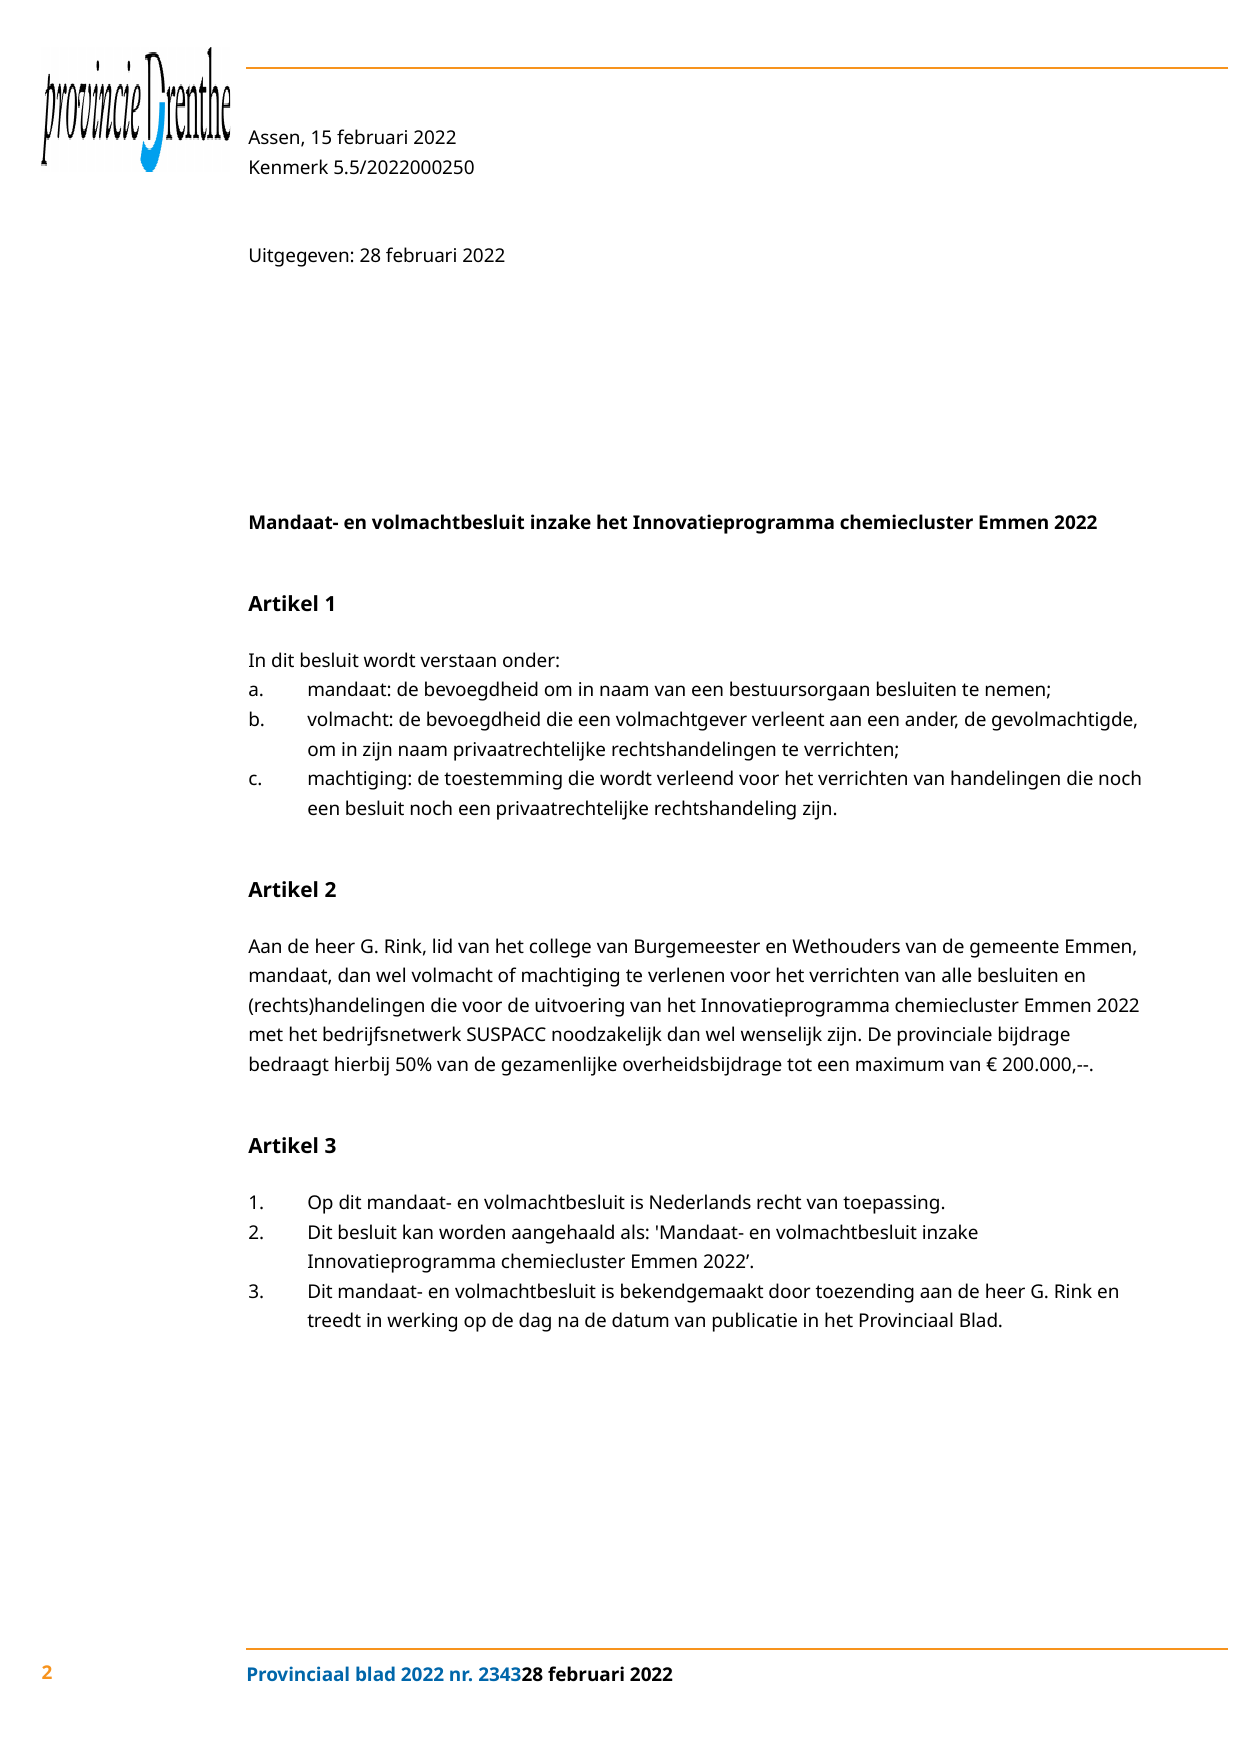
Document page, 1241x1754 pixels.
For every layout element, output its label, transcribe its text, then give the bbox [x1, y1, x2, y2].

list volmacht: de bevoegdheid die een volmachtgever verleent aan een ander, de gevolmachtigde, om in zijn naam privaatrechtelijke rechtshandelingen te verrichten; [248, 706, 1152, 761]
text Artikel 3 [248, 1131, 1152, 1160]
text Assen, 15 februari 2022 [248, 124, 1152, 150]
text Artikel 1 [248, 589, 1152, 617]
picture [41, 47, 231, 172]
list Op dit mandaat- en volmachtbesluit is Nederlands recht van toepassing. [248, 1189, 1152, 1215]
text Artikel 2 [248, 875, 1152, 903]
text Aan de heer G. Rink, lid van het college van Burgemeester en Wethouders van de gemeente Emmen, mandaat, dan wel volmacht of machtiging te verlenen voor het verrichten van alle besluiten en (rechts)handelingen die voor de uitvoering van het Innovatieprogramma chemiecluster Emmen 2022 met het bedrijfsnetwerk SUSPACC noodzakelijk dan wel wenselijk zijn. De provinciale bijdrage bedraagt hierbij 50% van de gezamenlijke overheidsbijdrage tot een maximum van € 200.000,--. [248, 933, 1152, 1077]
list machtiging: de toestemming die wordt verleend voor het verrichten van handelingen die noch een besluit noch een privaatrechtelijke rechtshandeling zijn. [248, 765, 1152, 821]
list mandaat: de bevoegdheid om in naam van een bestuursorgaan besluiten te nemen; [248, 677, 1152, 702]
list Dit besluit kan worden aangehaald als: 'Mandaat- en volmachtbesluit inzake Innovatieprogramma chemiecluster Emmen 2022’. [248, 1219, 1152, 1274]
text In dit besluit wordt verstaan onder: [248, 647, 1152, 673]
text Mandaat- en volmachtbesluit inzake het Innovatieprogramma chemiecluster Emmen 2022 [248, 509, 1152, 535]
list Dit mandaat- en volmachtbesluit is bekendgemaakt door toezending aan de heer G. Rink en treedt in werking op de dag na de datum van publicatie in het Provinciaal Blad. [248, 1278, 1152, 1333]
text Kenmerk 5.5/2022000250 [248, 154, 1152, 180]
text Uitgegeven: 28 februari 2022 [248, 243, 1152, 268]
